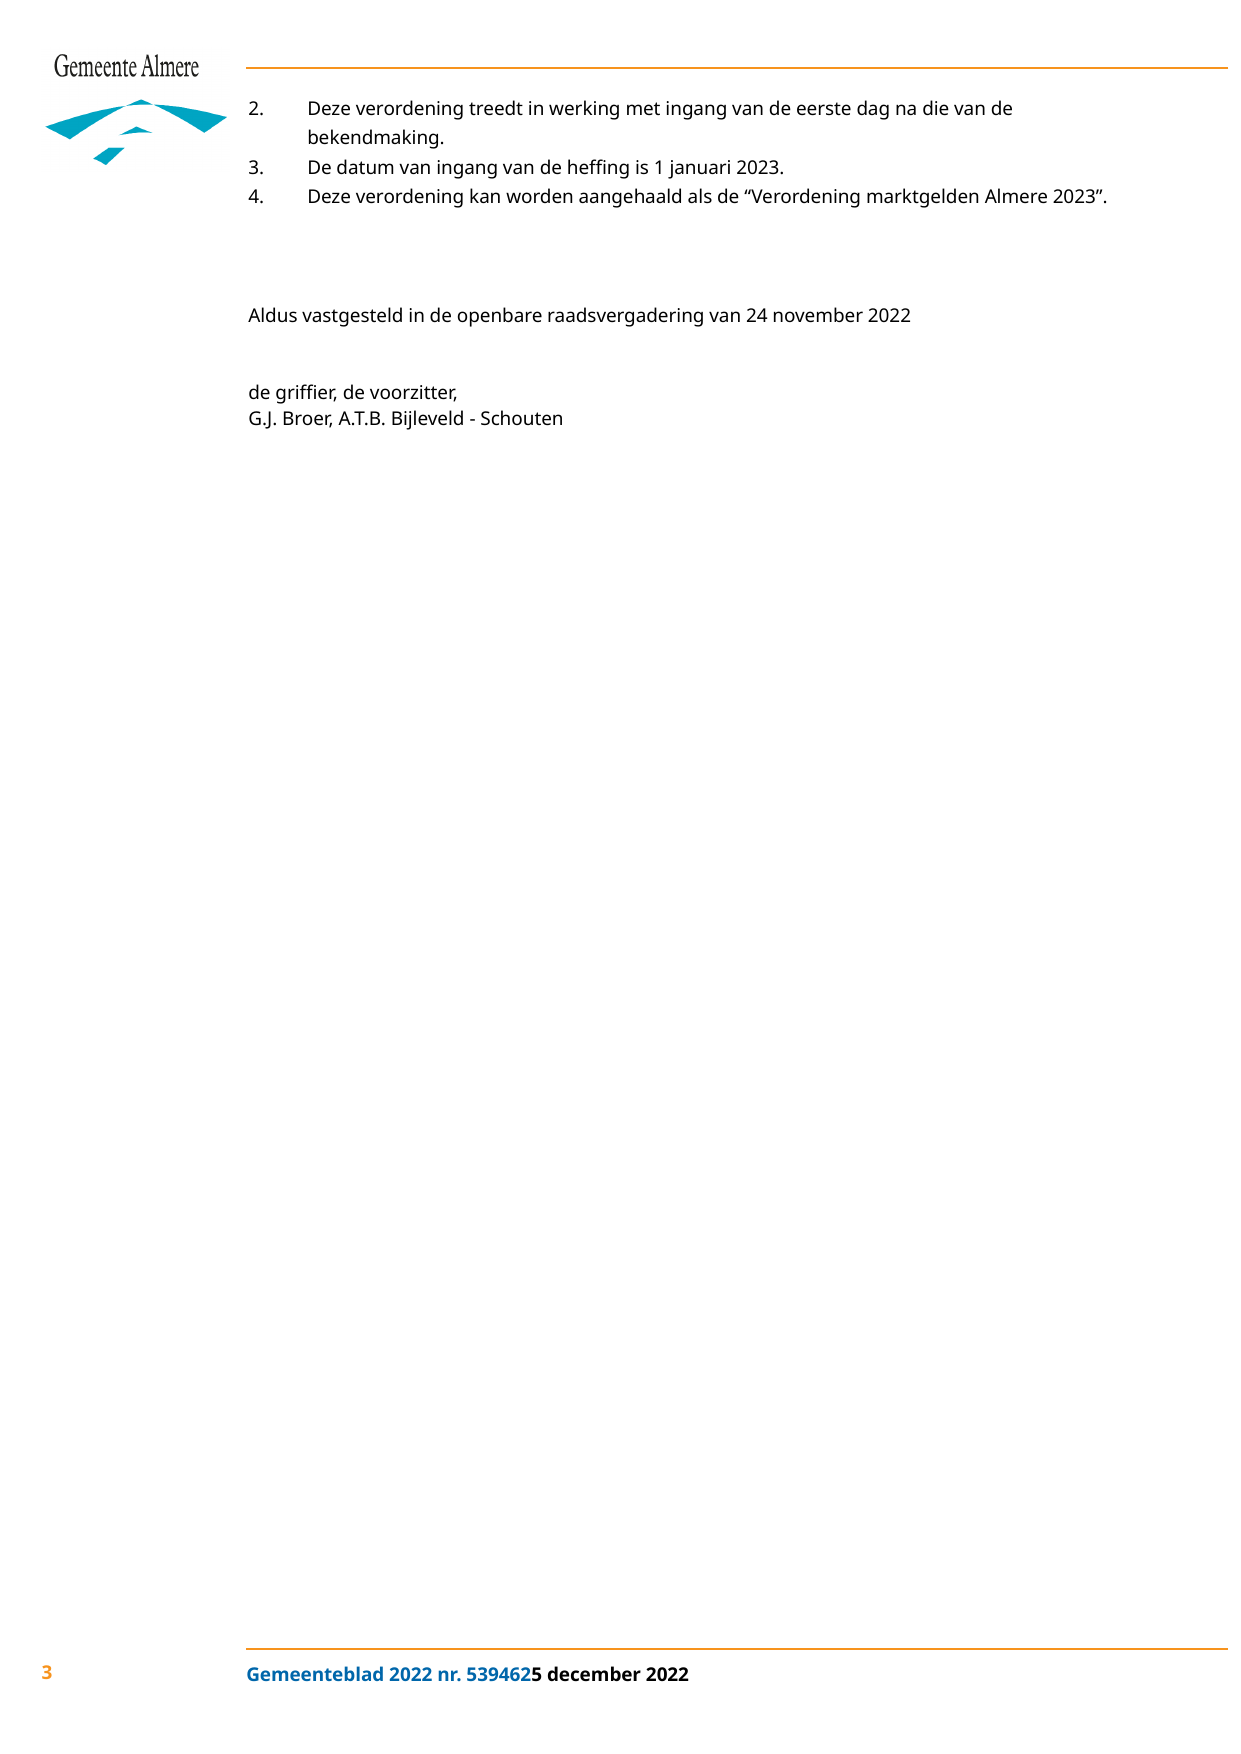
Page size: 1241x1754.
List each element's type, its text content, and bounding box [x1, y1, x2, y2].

list Deze verordening kan worden aangehaald als de “Verordening marktgelden Almere 2023”. [248, 183, 1152, 209]
list De datum van ingang van de heffing is 1 januari 2023. [248, 154, 1152, 180]
text Aldus vastgesteld in de openbare raadsvergadering van 24 november 2022 [248, 302, 1152, 328]
list Deze verordening treedt in werking met ingang van de eerste dag na die van de bekendmaking. [248, 95, 1152, 150]
picture [41, 47, 231, 172]
text de griffier, de voorzitter, [248, 379, 1152, 405]
text G.J. Broer, A.T.B. Bijleveld - Schouten [248, 405, 1152, 431]
